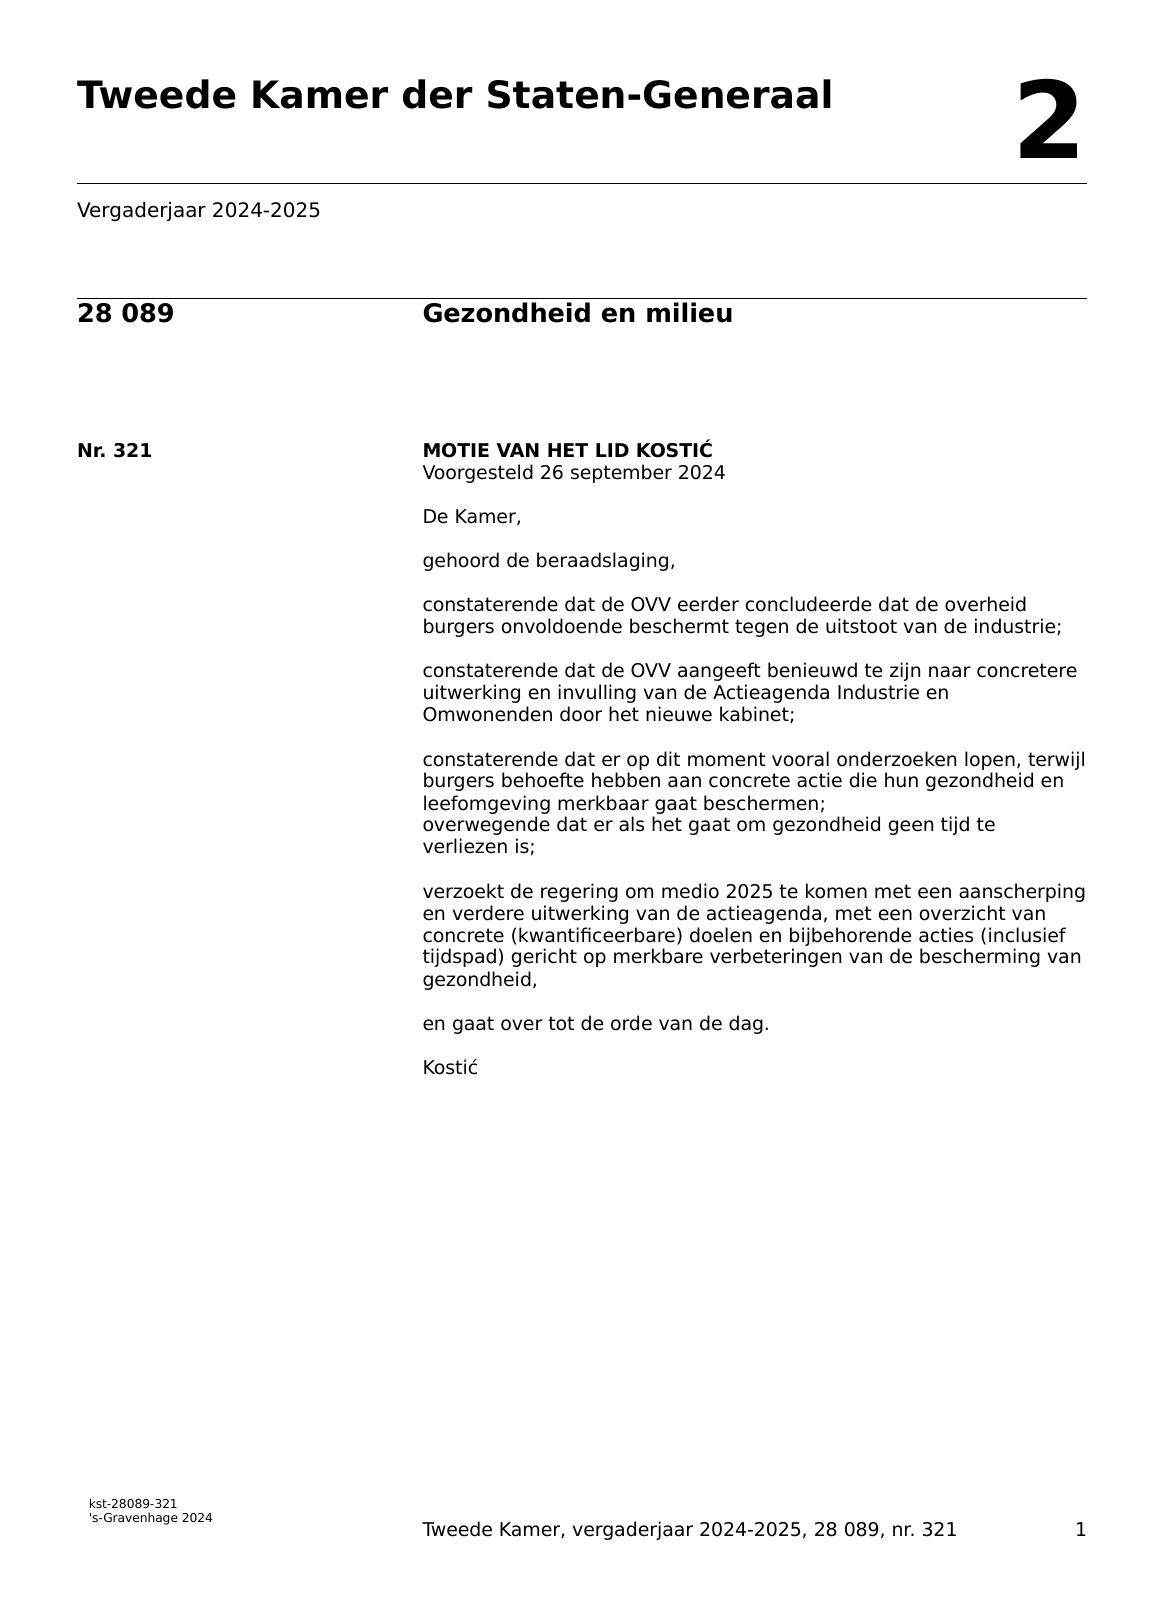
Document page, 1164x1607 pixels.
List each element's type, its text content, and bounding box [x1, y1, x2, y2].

text overwegende dat er als het gaat om gezondheid geen tijd te verliezen is; [422, 814, 1087, 858]
text 's-Gravenhage 2024 [88, 1511, 323, 1525]
table_cell Vergaderjaar 2024-2025 [77, 184, 1087, 298]
subtitle Nr. 321 MOTIE VAN HET LID KOSTIĆ [77, 440, 1087, 462]
text constaterende dat de OVV aangeeft benieuwd te zijn naar concretere uitwerking en invulling van de Actieagenda Industrie en Omwonenden door het nieuwe kabinet; [422, 660, 1087, 726]
text Kostić [422, 1057, 1087, 1079]
text kst-28089-321 [88, 1497, 323, 1511]
table_header 2 [886, 59, 1087, 183]
text De Kamer, [422, 506, 1087, 528]
text verzoekt de regering om medio 2025 te komen met een aanscherping en verdere uitwerking van de actieagenda, met een overzicht van concrete (kwantificeerbare) doelen en bijbehorende acties (inclusief tijdspad) gericht op merkbare verbeteringen van de bescherming van gezondheid, [422, 881, 1087, 990]
text gehoord de beraadslaging, [422, 550, 1087, 572]
text Voorgesteld 26 september 2024 [422, 462, 1087, 484]
subtitle 28 089 Gezondheid en milieu [77, 299, 1087, 329]
text constaterende dat de OVV eerder concludeerde dat de overheid burgers onvoldoende beschermt tegen de uitstoot van de industrie; [422, 594, 1087, 638]
text constaterende dat er op dit moment vooral onderzoeken lopen, terwijl burgers behoefte hebben aan concrete actie die hun gezondheid en leefomgeving merkbaar gaat beschermen; [422, 748, 1087, 814]
text en gaat over tot de orde van de dag. [422, 1013, 1087, 1034]
table_header Tweede Kamer der Staten-Generaal [77, 59, 886, 183]
